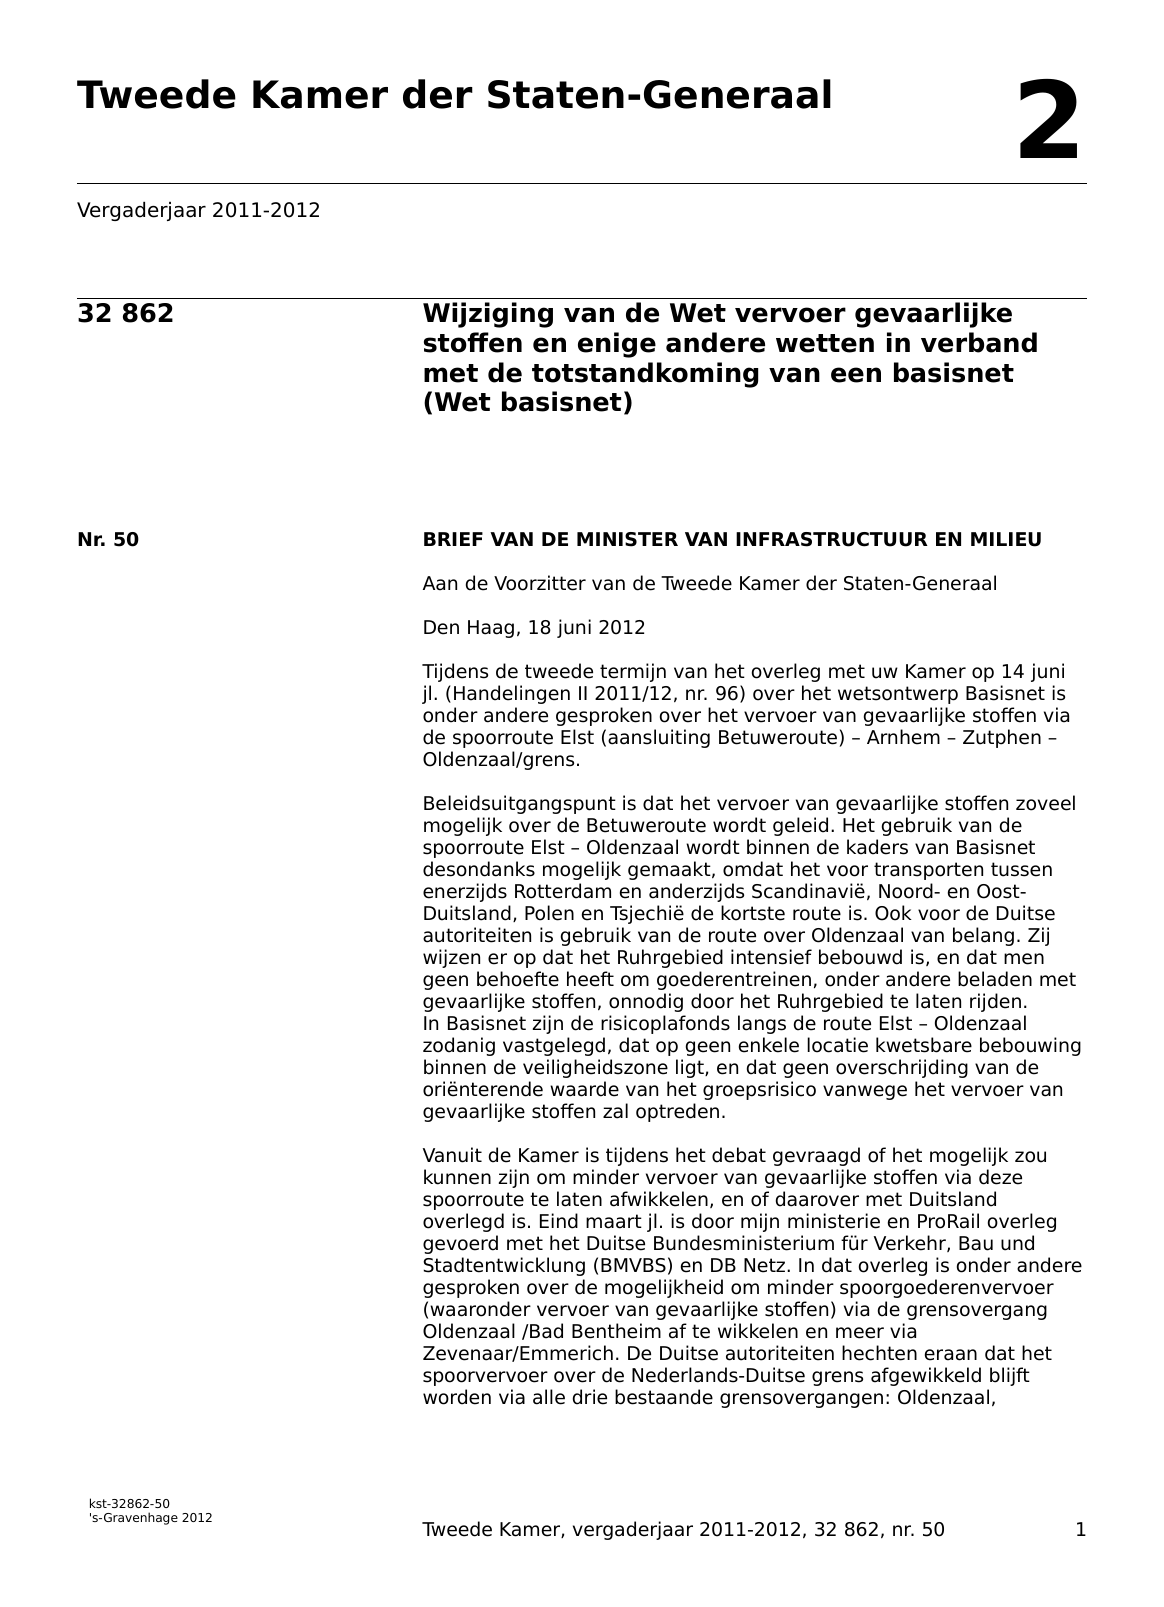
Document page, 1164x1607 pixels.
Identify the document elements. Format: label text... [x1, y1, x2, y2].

text Vanuit de Kamer is tijdens het debat gevraagd of het mogelijk zou kunnen zijn om minder vervoer van gevaarlijke stoffen via deze spoorroute te laten afwikkelen, en of daarover met Duitsland overlegd is. Eind maart jl. is door mijn ministerie en ProRail overleg gevoerd met het Duitse Bundesministerium für Verkehr, Bau und Stadtentwicklung (BMVBS) en DB Netz. In dat overleg is onder andere gesproken over de mogelijkheid om minder spoorgoederenvervoer (waaronder vervoer van gevaarlijke stoffen) via de grensovergang Oldenzaal /Bad Bentheim af te wikkelen en meer via Zevenaar/Emmerich. De Duitse autoriteiten hechten eraan dat het spoorvervoer over de Nederlands-Duitse grens afgewikkeld blijft worden via alle drie bestaande grensovergangen: Oldenzaal, [422, 1145, 1087, 1409]
text kst-32862-50 [88, 1497, 323, 1511]
text Aan de Voorzitter van de Tweede Kamer der Staten-Generaal [422, 573, 1087, 595]
table_header Tweede Kamer der Staten-Generaal [77, 59, 886, 183]
text Tijdens de tweede termijn van het overleg met uw Kamer op 14 juni jl. (Handelingen II 2011/12, nr. 96) over het wetsontwerp Basisnet is onder andere gesproken over het vervoer van gevaarlijke stoffen via de spoorroute Elst (aansluiting Betuweroute) – Arnhem – Zutphen – Oldenzaal/grens. [422, 661, 1087, 771]
subtitle 32 862 Wijziging van de Wet vervoer gevaarlijke stoffen en enige andere wetten in verband met de totstandkoming van een basisnet (Wet basisnet) [77, 299, 1087, 418]
subtitle Nr. 50 BRIEF VAN DE MINISTER VAN INFRASTRUCTUUR EN MILIEU [77, 529, 1087, 551]
text Beleidsuitgangspunt is dat het vervoer van gevaarlijke stoffen zoveel mogelijk over de Betuweroute wordt geleid. Het gebruik van de spoorroute Elst – Oldenzaal wordt binnen de kaders van Basisnet desondanks mogelijk gemaakt, omdat het voor transporten tussen enerzijds Rotterdam en anderzijds Scandinavië, Noord- en Oost-Duitsland, Polen en Tsjechië de kortste route is. Ook voor de Duitse autoriteiten is gebruik van de route over Oldenzaal van belang. Zij wijzen er op dat het Ruhrgebied intensief bebouwd is, en dat men geen behoefte heeft om goederentreinen, onder andere beladen met gevaarlijke stoffen, onnodig door het Ruhrgebied te laten rijden. [422, 793, 1087, 1013]
table_cell Vergaderjaar 2011-2012 [77, 184, 1087, 298]
table_header 2 [886, 59, 1087, 183]
text 's-Gravenhage 2012 [88, 1511, 323, 1525]
text Den Haag, 18 juni 2012 [422, 617, 1087, 639]
text In Basisnet zijn de risicoplafonds langs de route Elst – Oldenzaal zodanig vastgelegd, dat op geen enkele locatie kwetsbare bebouwing binnen de veiligheidszone ligt, en dat geen overschrijding van de oriënterende waarde van het groepsrisico vanwege het vervoer van gevaarlijke stoffen zal optreden. [422, 1013, 1087, 1123]
